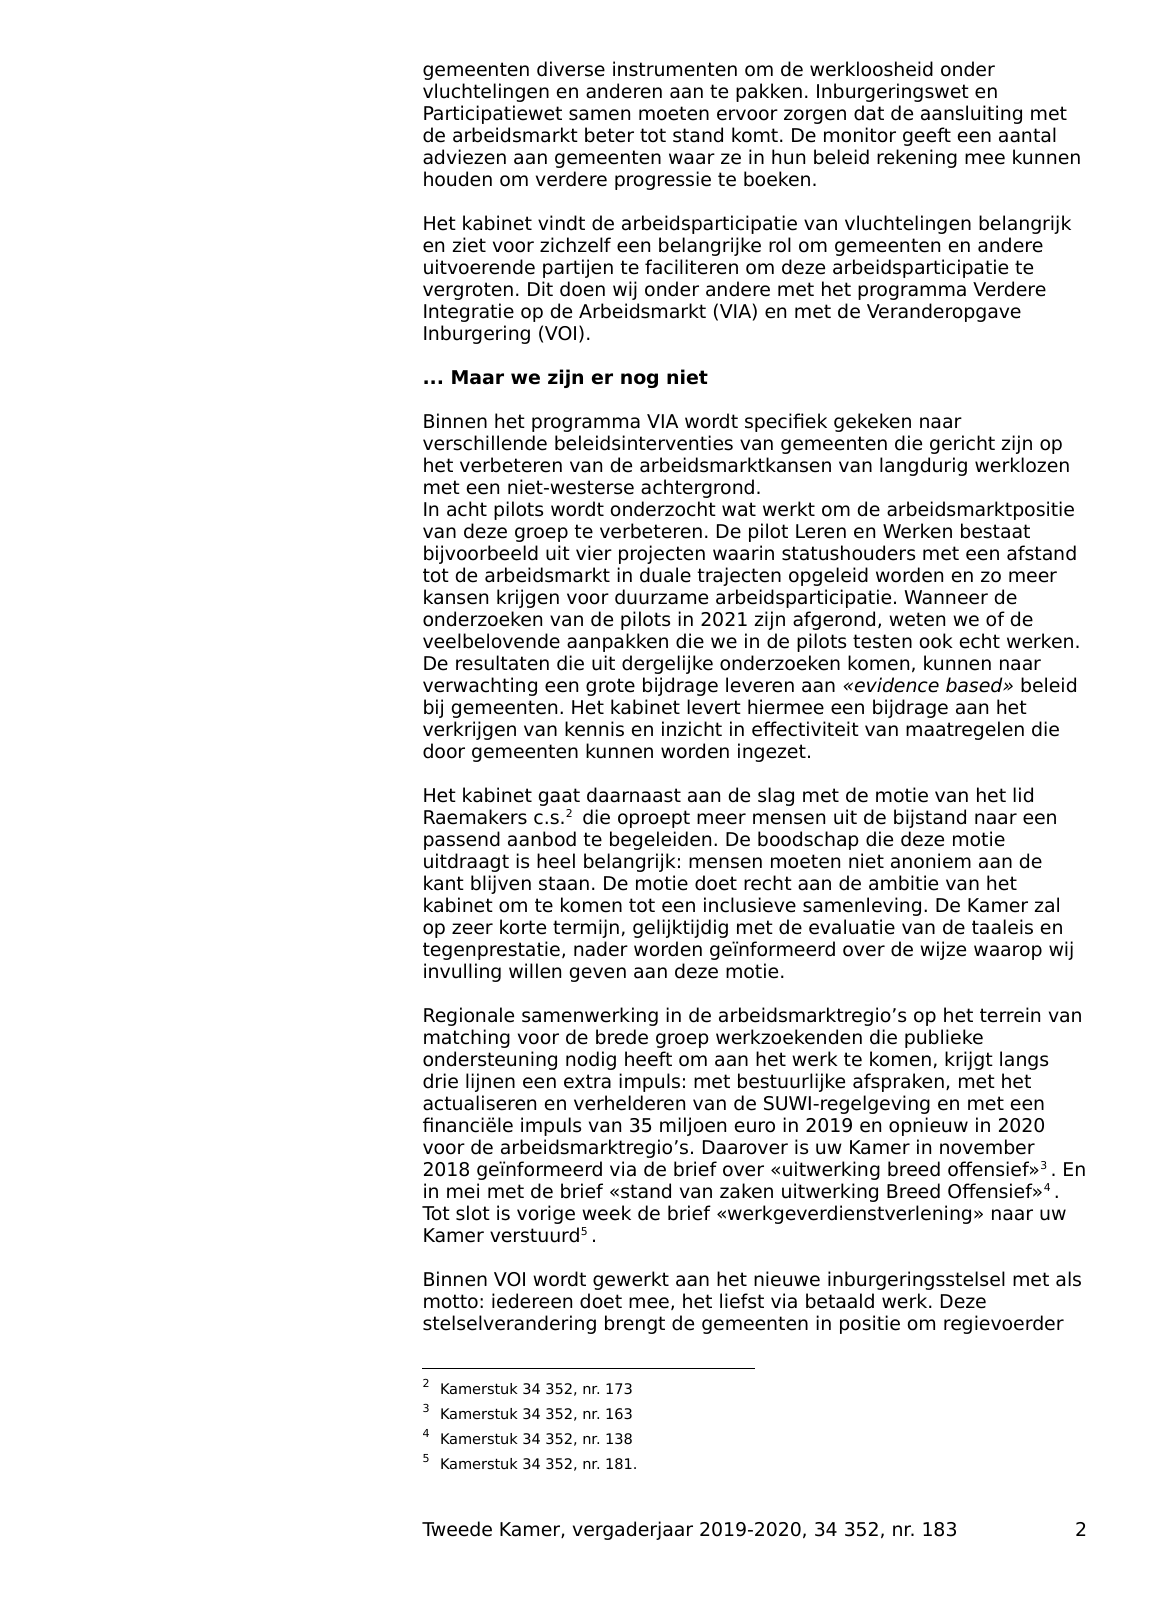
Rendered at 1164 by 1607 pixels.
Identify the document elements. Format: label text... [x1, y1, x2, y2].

text In acht pilots wordt onderzocht wat werkt om de arbeidsmarktpositie van deze groep te verbeteren. De pilot Leren en Werken bestaat bijvoorbeeld uit vier projecten waarin statushouders met een afstand tot de arbeidsmarkt in duale trajecten opgeleid worden en zo meer kansen krijgen voor duurzame arbeidsparticipatie. Wanneer de onderzoeken van de pilots in 2021 zijn afgerond, weten we of de veelbelovende aanpakken die we in de pilots testen ook echt werken. De resultaten die uit dergelijke onderzoeken komen, kunnen naar verwachting een grote bijdrage leveren aan «evidence based» beleid bij gemeenten. Het kabinet levert hiermee een bijdrage aan het verkrijgen van kennis en inzicht in effectiviteit van maatregelen die door gemeenten kunnen worden ingezet. [422, 499, 1087, 763]
subtitle ... Maar we zijn er nog niet [422, 367, 1087, 389]
text Binnen het programma VIA wordt specifiek gekeken naar verschillende beleidsinterventies van gemeenten die gericht zijn op het verbeteren van de arbeidsmarktkansen van langdurig werklozen met een niet-westerse achtergrond. [422, 411, 1087, 499]
text Kamerstuk 34 352, nr. 138 [422, 1427, 1087, 1449]
text Het kabinet vindt de arbeidsparticipatie van vluchtelingen belangrijk en ziet voor zichzelf een belangrijke rol om gemeenten en andere uitvoerende partijen te faciliteren om deze arbeidsparticipatie te vergroten. Dit doen wij onder andere met het programma Verdere Integratie op de Arbeidsmarkt (VIA) en met de Veranderopgave Inburgering (VOI). [422, 213, 1087, 345]
text Binnen VOI wordt gewerkt aan het nieuwe inburgeringsstelsel met als motto: iedereen doet mee, het liefst via betaald werk. Deze stelselverandering brengt de gemeenten in positie om regievoerder [422, 1269, 1087, 1335]
text Regionale samenwerking in de arbeidsmarktregio’s op het terrein van matching voor de brede groep werkzoekenden die publieke ondersteuning nodig heeft om aan het werk te komen, krijgt langs drie lijnen een extra impuls: met bestuurlijke afspraken, met het actualiseren en verhelderen van de SUWI-regelgeving en met een financiële impuls van 35 miljoen euro in 2019 en opnieuw in 2020 voor de arbeidsmarktregio’s. Daarover is uw Kamer in november 2018 geïnformeerd via de brief over «uitwerking breed offensief». En in mei met de brief «stand van zaken uitwerking Breed Offensief». Tot slot is vorige week de brief «werkgeverdienstverlening» naar uw Kamer verstuurd. [422, 1005, 1087, 1247]
text Kamerstuk 34 352, nr. 163 [422, 1402, 1087, 1424]
text Het kabinet gaat daarnaast aan de slag met de motie van het lid Raemakers c.s. die oproept meer mensen uit de bijstand naar een passend aanbod te begeleiden. De boodschap die deze motie uitdraagt is heel belangrijk: mensen moeten niet anoniem aan de kant blijven staan. De motie doet recht aan de ambitie van het kabinet om te komen tot een inclusieve samenleving. De Kamer zal op zeer korte termijn, gelijktijdig met de evaluatie van de taaleis en tegenprestatie, nader worden geïnformeerd over de wijze waarop wij invulling willen geven aan deze motie. [422, 785, 1087, 983]
text Kamerstuk 34 352, nr. 181. [422, 1452, 1087, 1474]
text Kamerstuk 34 352, nr. 173 [422, 1377, 1087, 1399]
text gemeenten diverse instrumenten om de werkloosheid onder vluchtelingen en anderen aan te pakken. Inburgeringswet en Participatiewet samen moeten ervoor zorgen dat de aansluiting met de arbeidsmarkt beter tot stand komt. De monitor geeft een aantal adviezen aan gemeenten waar ze in hun beleid rekening mee kunnen houden om verdere progressie te boeken. [422, 59, 1087, 191]
